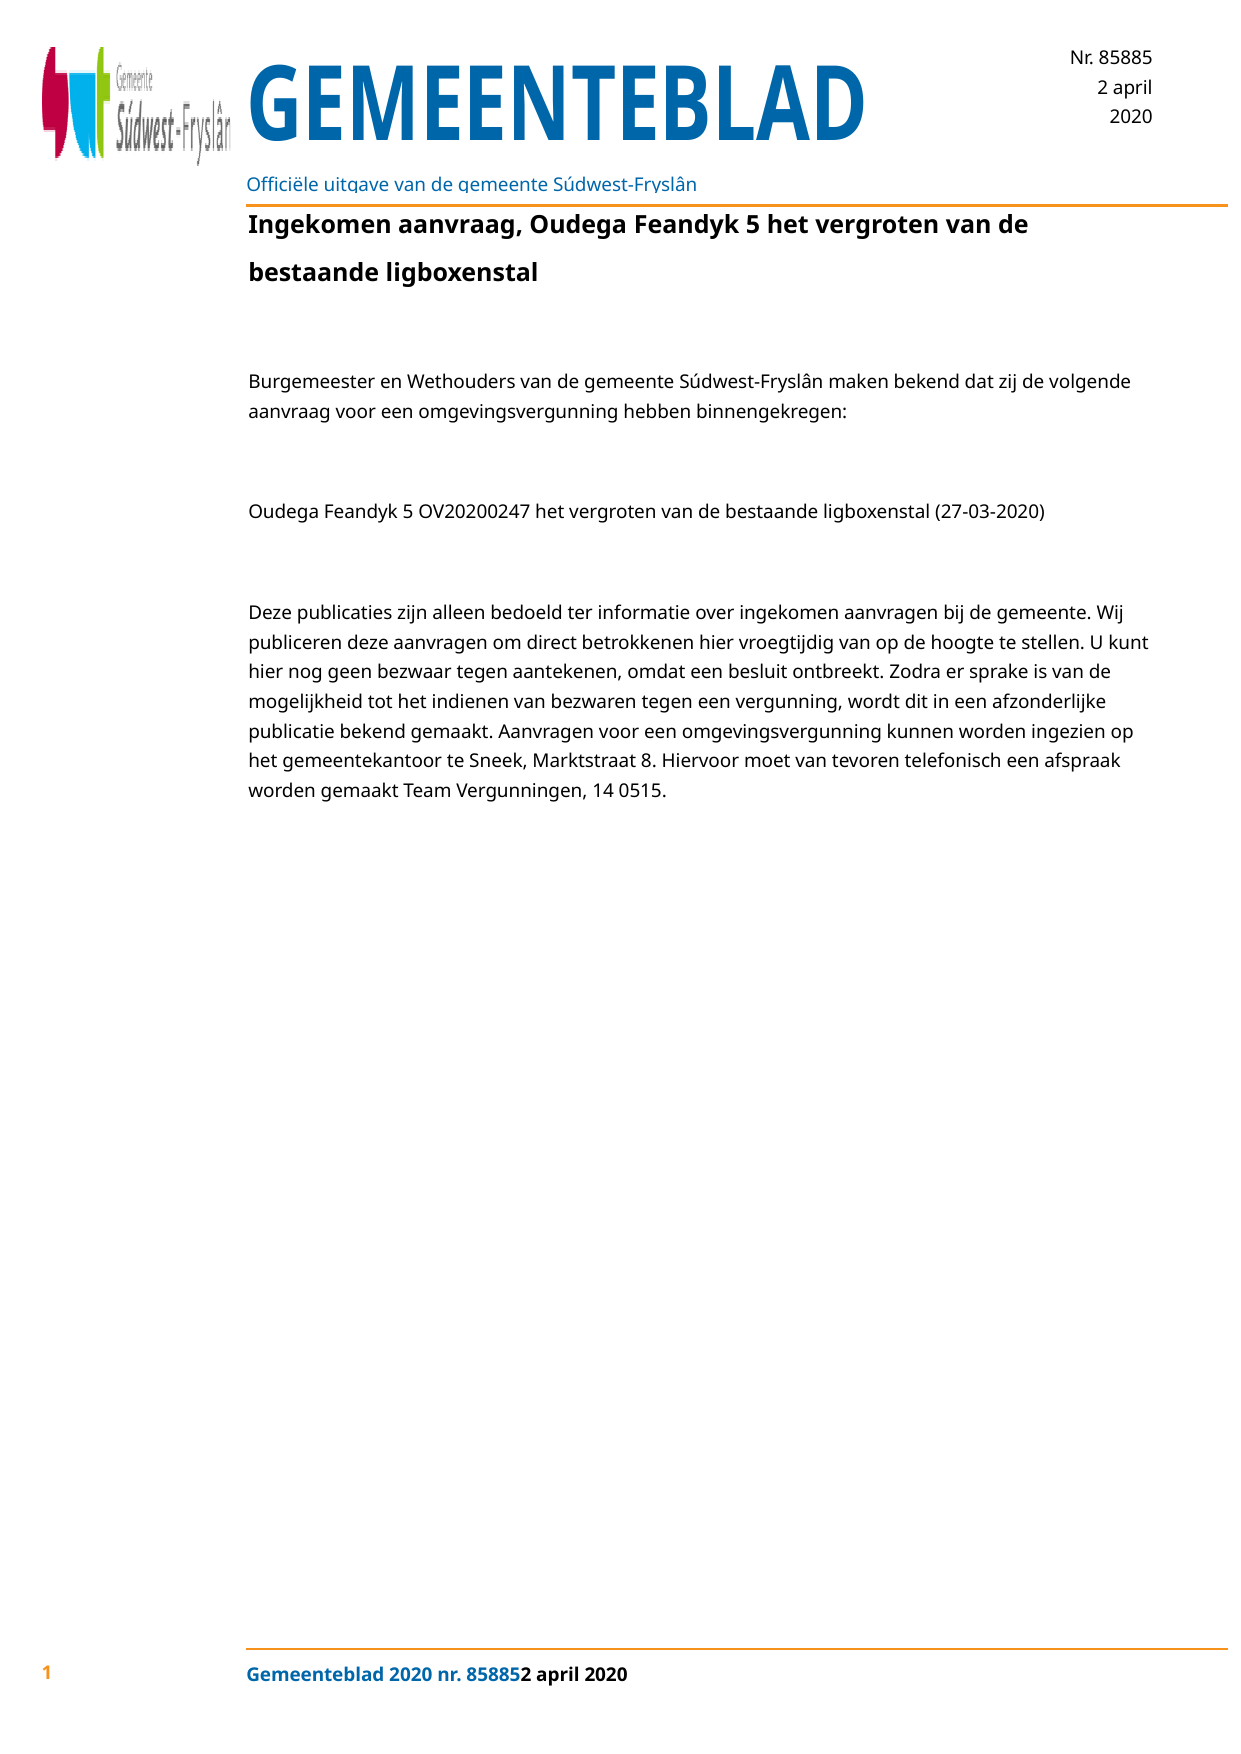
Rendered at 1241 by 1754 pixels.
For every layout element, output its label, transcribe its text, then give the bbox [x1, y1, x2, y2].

text Oudega Feandyk 5 OV20200247 het vergroten van de bestaande ligboxenstal (27-03-2020) [248, 499, 1152, 524]
text Ingekomen aanvraag, Oudega Feandyk 5 het vergroten van de bestaande ligboxenstal [248, 207, 1152, 288]
text Deze publicaties zijn alleen bedoeld ter informatie over ingekomen aanvragen bij de gemeente. Wij publiceren deze aanvragen om direct betrokkenen hier vroegtijdig van op de hoogte te stellen. U kunt hier nog geen bezwaar tegen aantekenen, omdat een besluit ontbreekt. Zodra er sprake is van de mogelijkheid tot het indienen van bezwaren tegen een vergunning, wordt dit in een afzonderlijke publicatie bekend gemaakt. Aanvragen voor een omgevingsvergunning kunnen worden ingezien op het gemeentekantoor te Sneek, Marktstraat 8. Hiervoor moet van tevoren telefonisch een afspraak worden gemaakt Team Vergunningen, 14 0515. [248, 599, 1152, 803]
picture [41, 47, 231, 172]
text Burgemeester en Wethouders van de gemeente Súdwest-Fryslân maken bekend dat zij de volgende aanvraag voor een omgevingsvergunning hebben binnengekregen: [248, 368, 1152, 424]
